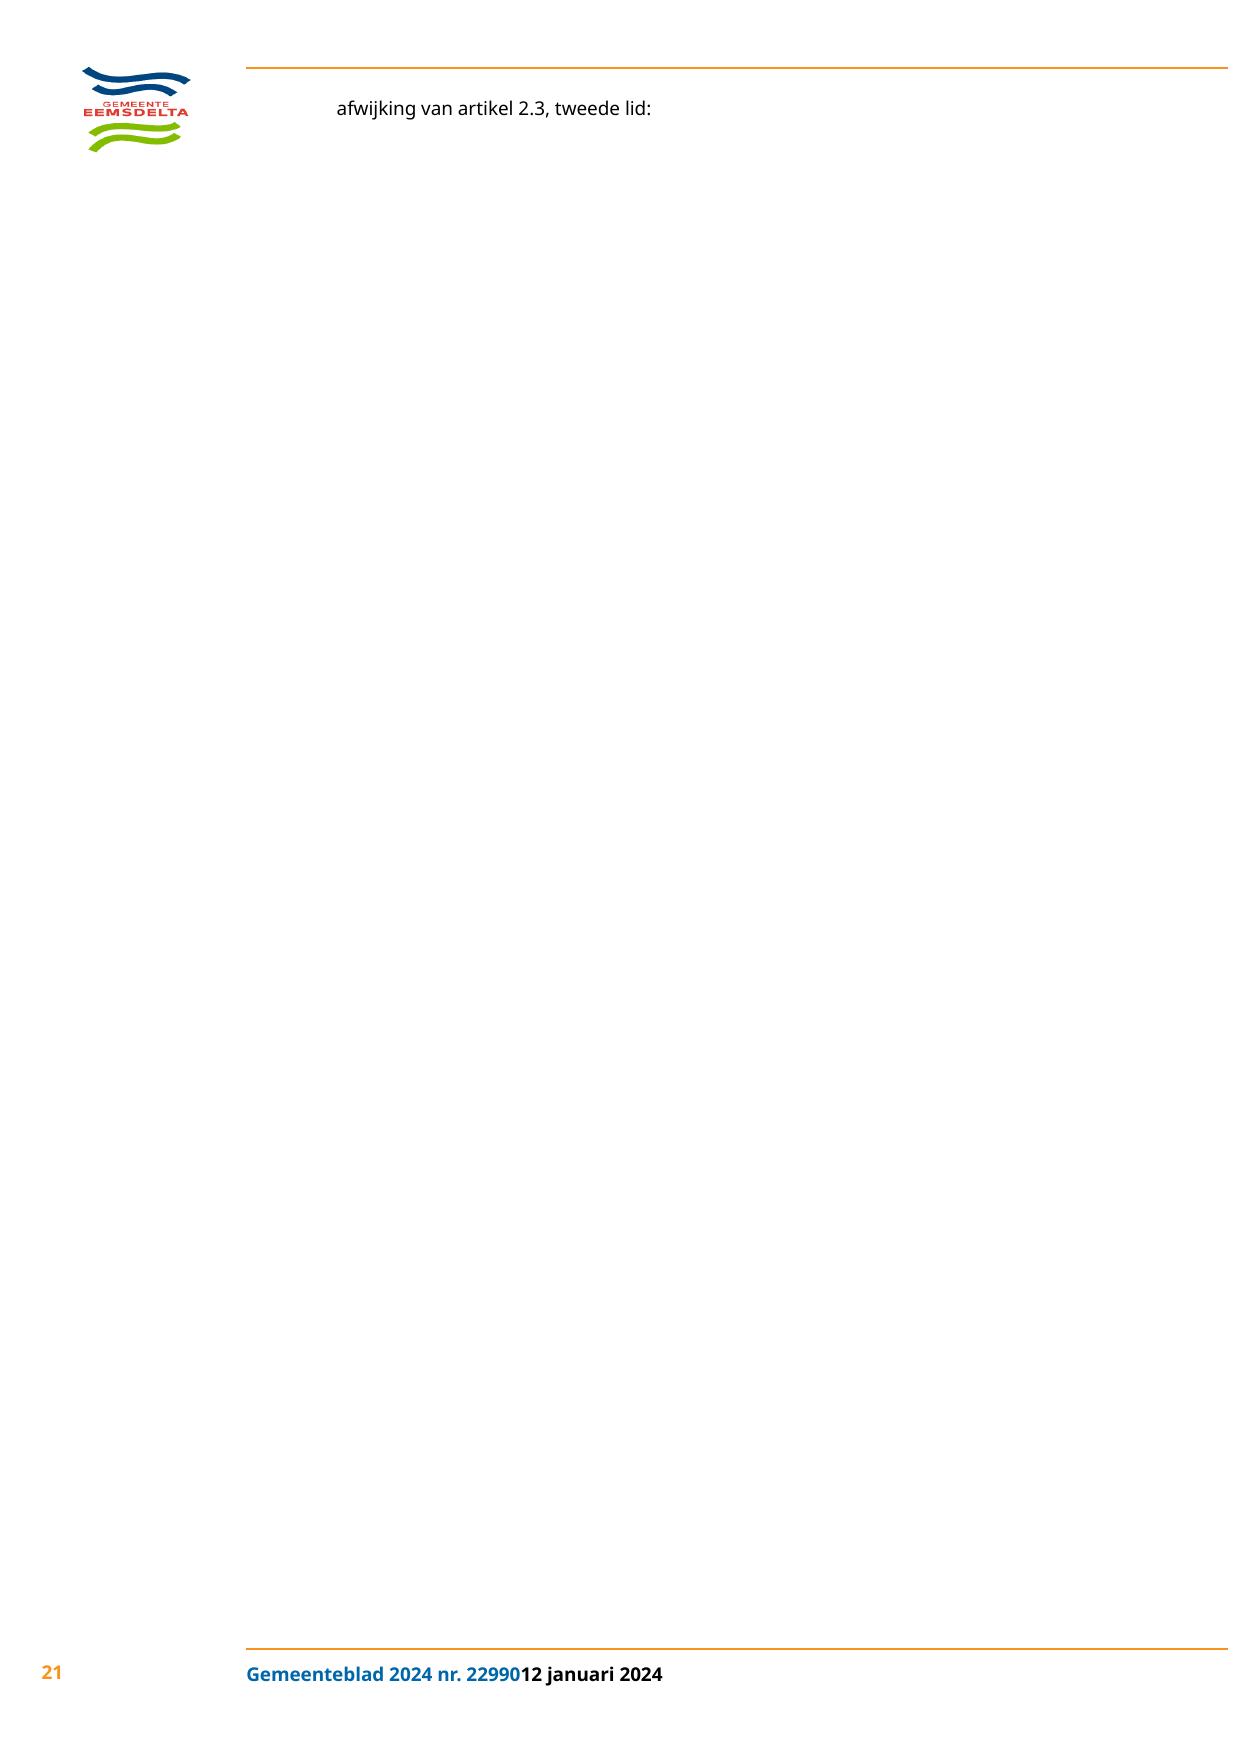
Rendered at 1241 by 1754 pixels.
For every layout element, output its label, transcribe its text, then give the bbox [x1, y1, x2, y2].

table_cell [798, 95, 886, 121]
table_cell [886, 95, 1063, 121]
table_cell [248, 95, 336, 121]
picture [41, 47, 231, 172]
table_cell afwijking van artikel 2.3, tweede lid: [336, 95, 798, 121]
